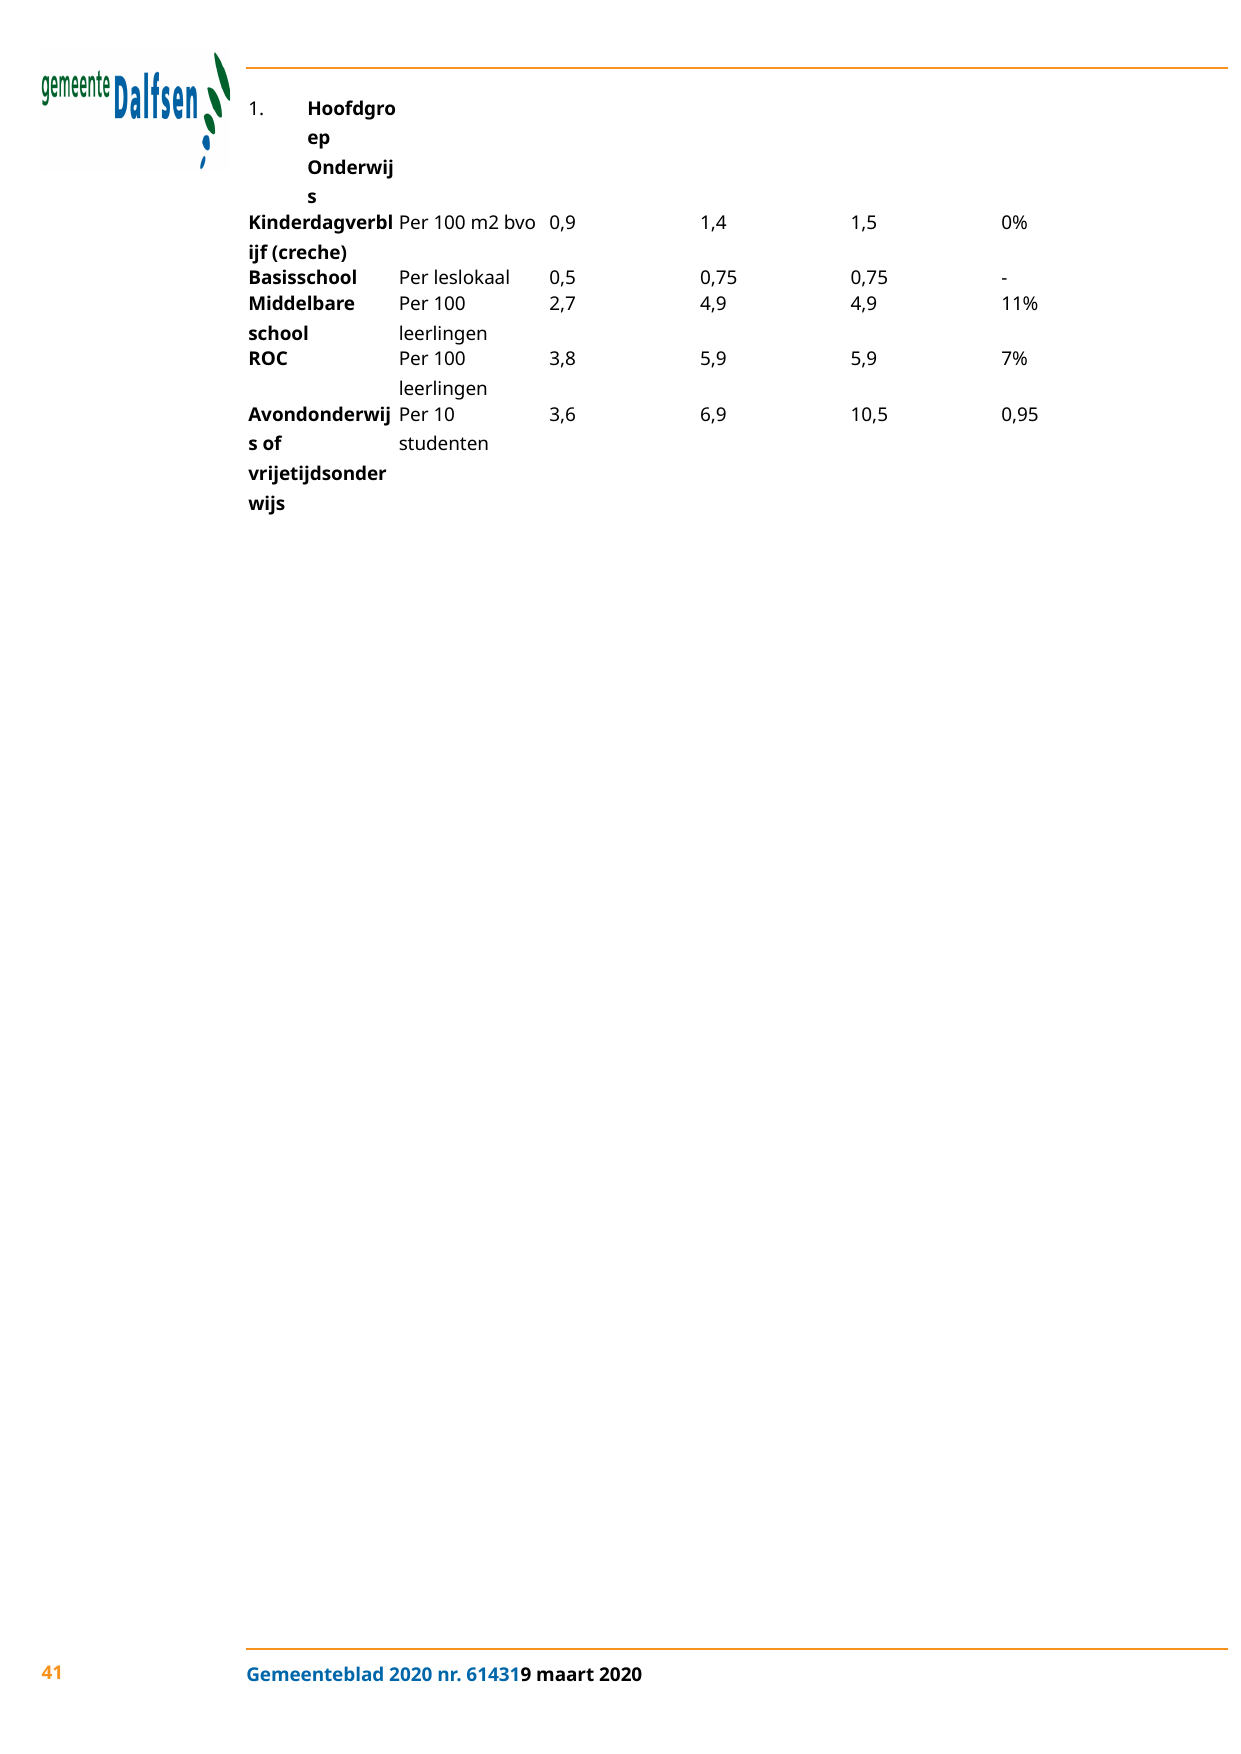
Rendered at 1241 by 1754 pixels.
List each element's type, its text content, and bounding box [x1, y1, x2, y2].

table_cell 6,9 [700, 401, 850, 515]
table_cell Per 100 leerlingen [399, 290, 549, 346]
table_cell ROC [248, 346, 398, 401]
table_cell Per 100 leerlingen [399, 346, 549, 401]
table_cell Per 10 studenten [399, 401, 549, 515]
table_cell 7% [1001, 346, 1152, 401]
table_cell 3,8 [549, 346, 700, 401]
table_cell 0,5 [549, 265, 700, 290]
table_cell 1,4 [700, 209, 850, 264]
table_cell 10,5 [850, 401, 1001, 515]
table_cell 2,7 [549, 290, 700, 346]
picture [41, 47, 231, 172]
table_cell Middelbare school [248, 290, 398, 346]
table_cell 0,9 [549, 209, 700, 264]
table_cell Basisschool [248, 265, 398, 290]
table_cell Hoofdgroep Onderwijs [248, 95, 398, 209]
table_cell 1,5 [850, 209, 1001, 264]
table_cell Kinderdagverblijf (creche) [248, 209, 398, 264]
table_cell Per leslokaal [399, 265, 549, 290]
table_cell 0,95 [1001, 401, 1152, 515]
table_cell 5,9 [700, 346, 850, 401]
table_cell 0,75 [850, 265, 1001, 290]
table_cell - [1001, 265, 1152, 290]
table_cell 4,9 [850, 290, 1001, 346]
table_cell 4,9 [700, 290, 850, 346]
table_cell 0% [1001, 209, 1152, 264]
table_cell 3,6 [549, 401, 700, 515]
table_cell Per 100 m2 bvo [399, 209, 549, 264]
table_cell 0,75 [700, 265, 850, 290]
table_cell 11% [1001, 290, 1152, 346]
table_cell 5,9 [850, 346, 1001, 401]
table_cell Avondonderwijs of vrijetijdsonderwijs [248, 401, 398, 515]
